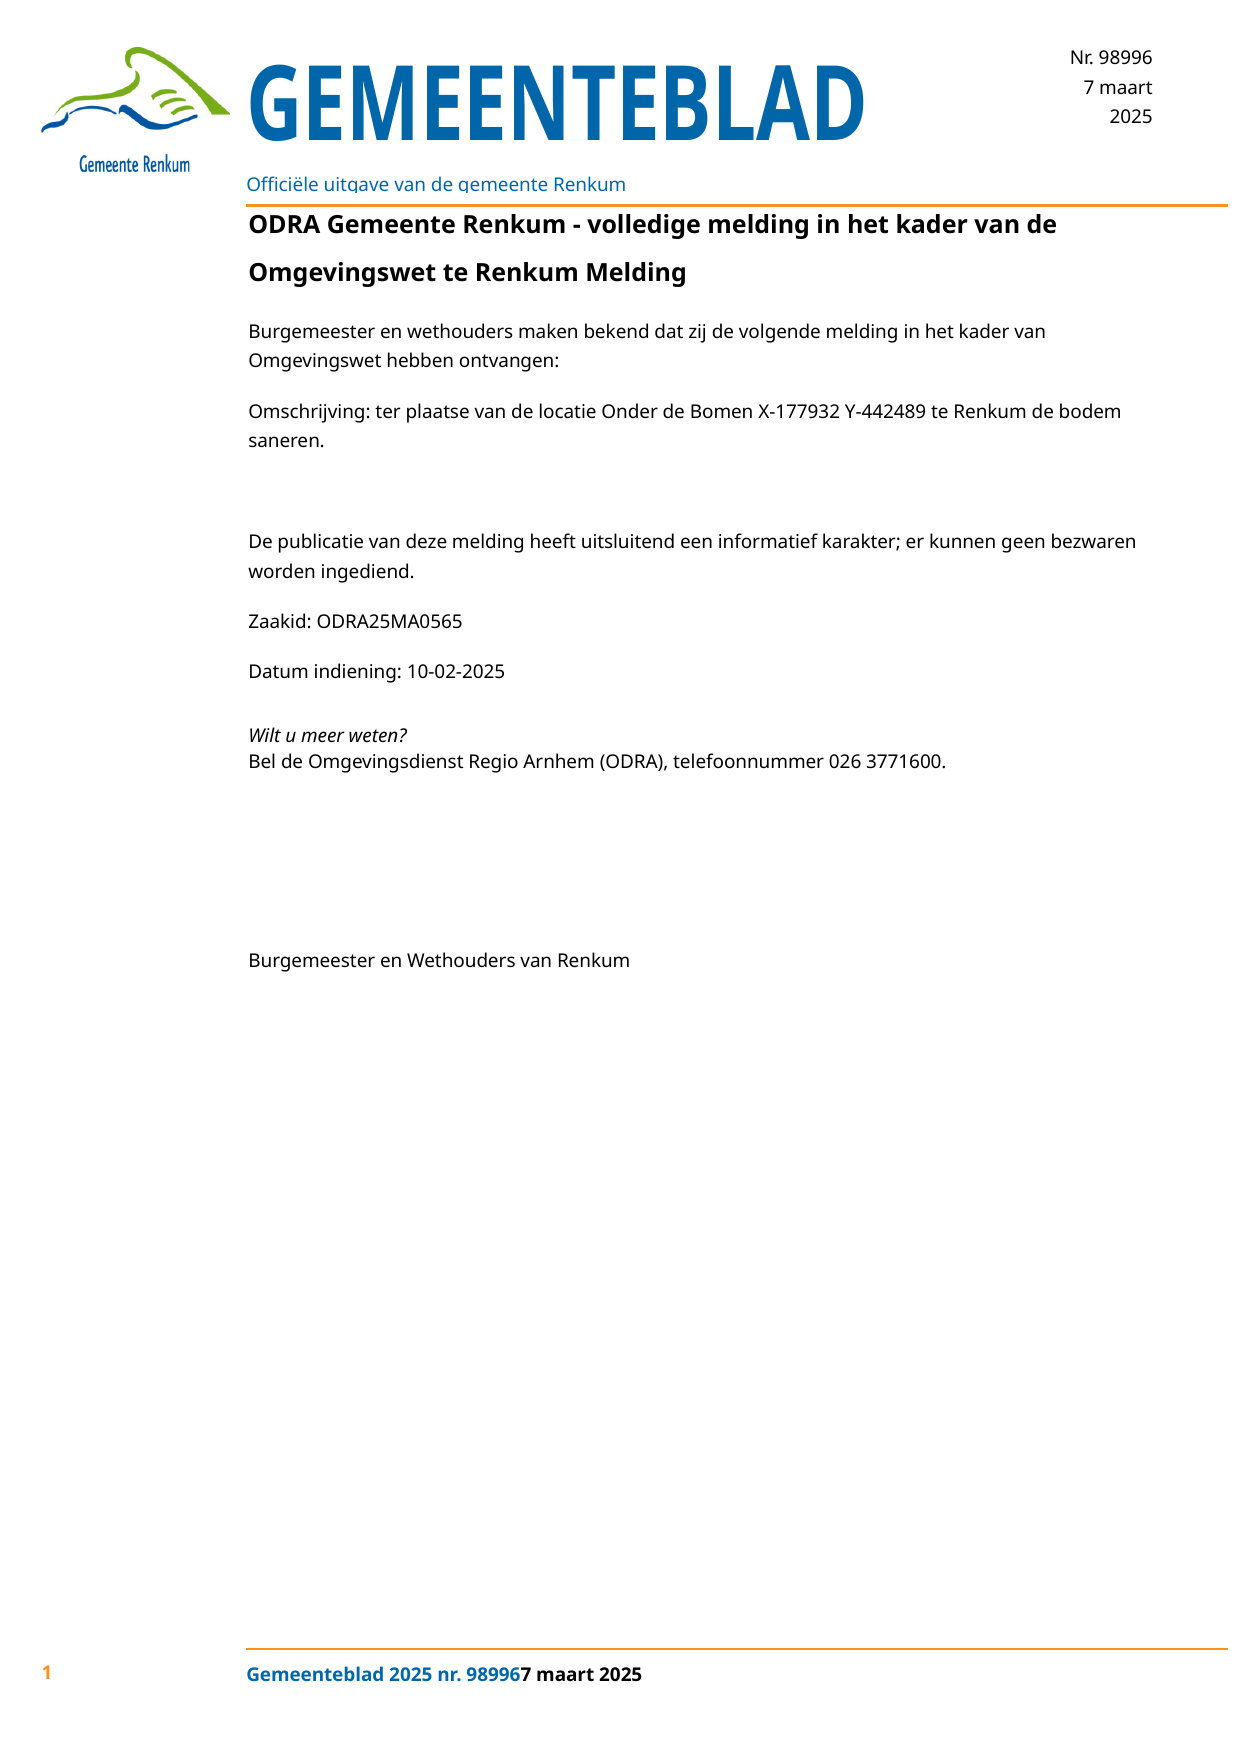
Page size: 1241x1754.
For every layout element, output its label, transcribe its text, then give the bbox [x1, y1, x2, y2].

text Burgemeester en Wethouders van Renkum [248, 947, 1152, 973]
picture [41, 47, 231, 172]
text Datum indiening: 10-02-2025 [248, 659, 1152, 684]
text Omschrijving: ter plaatse van de locatie Onder de Bomen X-177932 Y-442489 te Renkum de bodem saneren. [248, 398, 1152, 453]
text ODRA Gemeente Renkum - volledige melding in het kader van de Omgevingswet te Renkum Melding [248, 207, 1152, 288]
text Zaakid: ODRA25MA0565 [248, 608, 1152, 634]
text Bel de Omgevingsdienst Regio Arnhem (ODRA), telefoonnummer 026 3771600. [248, 748, 1152, 774]
text De publicatie van deze melding heeft uitsluitend een informatief karakter; er kunnen geen bezwaren worden ingediend. [248, 528, 1152, 584]
text Wilt u meer weten? [248, 723, 1152, 748]
text Burgemeester en wethouders maken bekend dat zij de volgende melding in het kader van Omgevingswet hebben ontvangen: [248, 318, 1152, 373]
